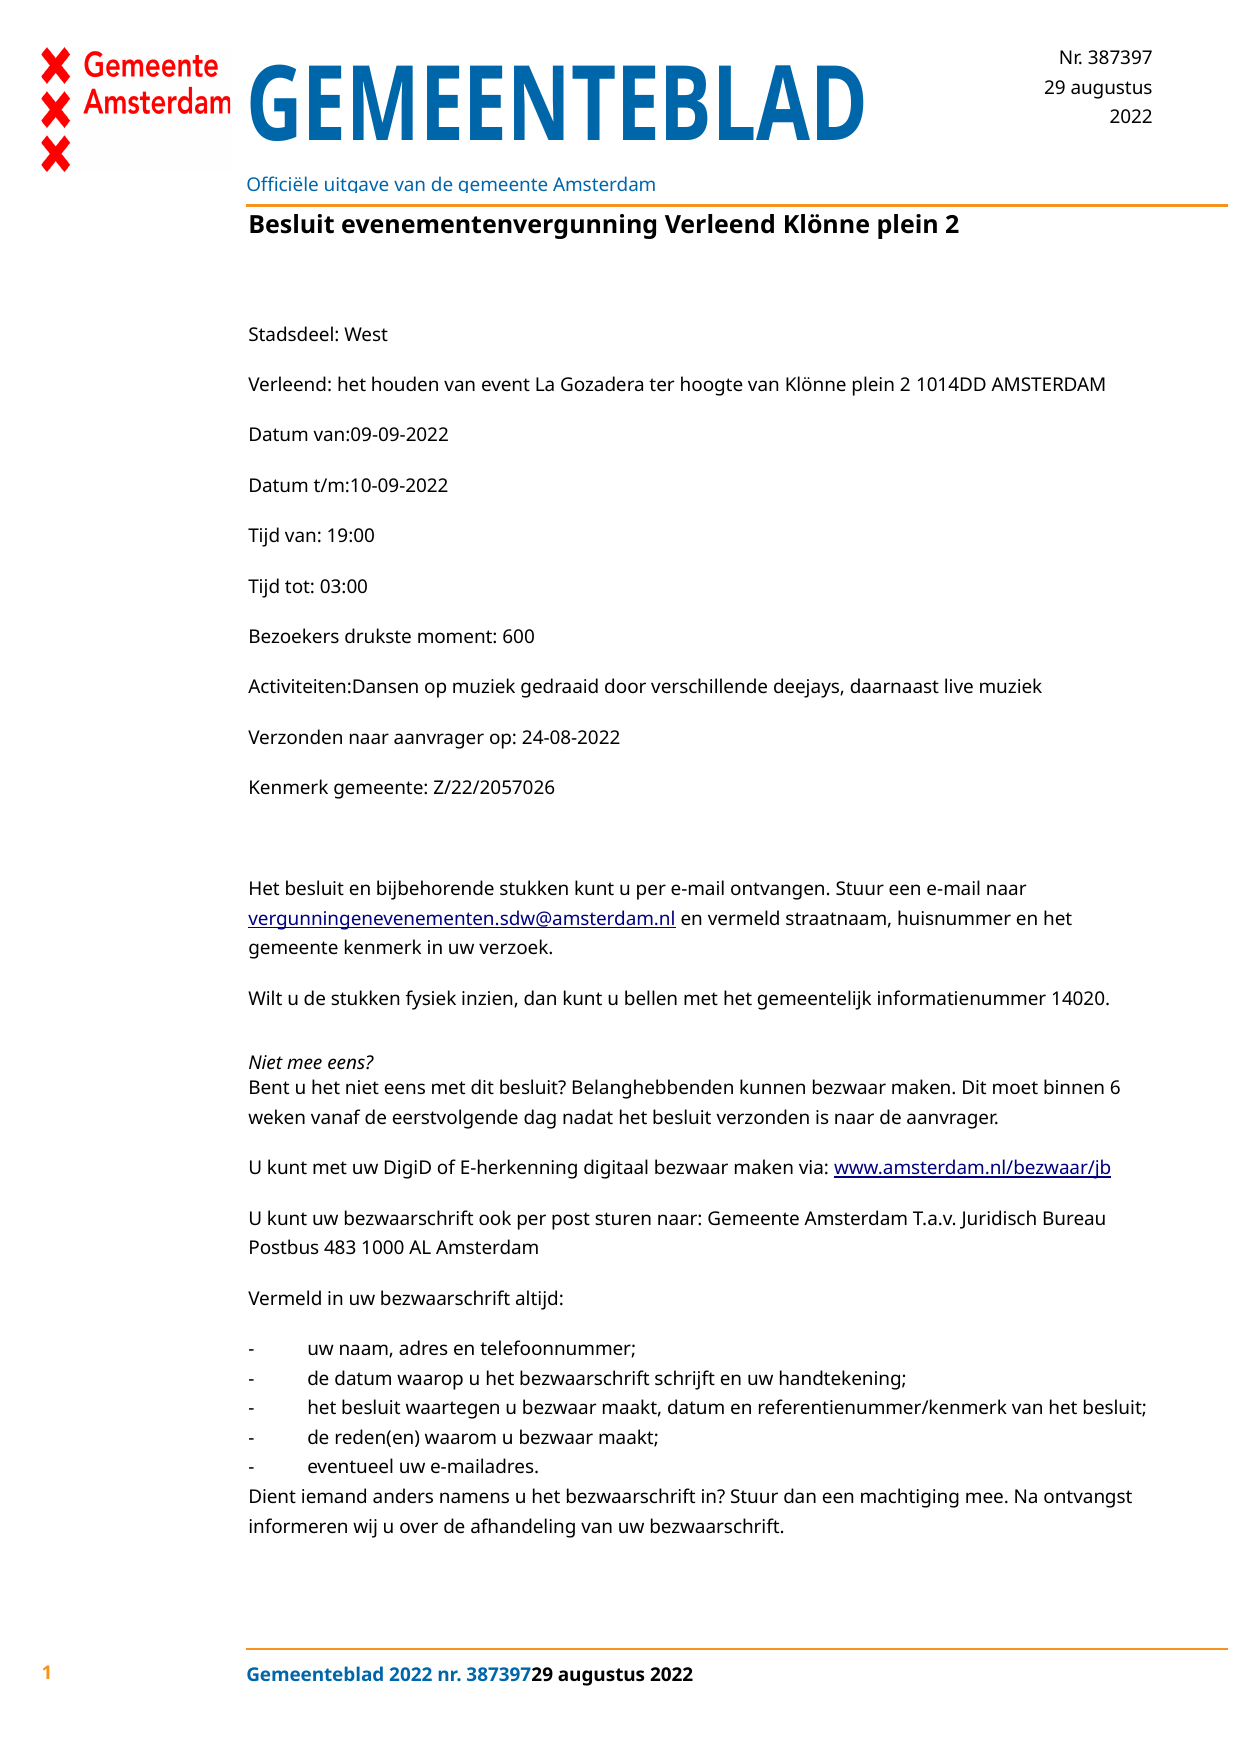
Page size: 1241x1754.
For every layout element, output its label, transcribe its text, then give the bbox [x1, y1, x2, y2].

text Bezoekers drukste moment: 600 [248, 623, 1152, 649]
text Besluit evenementenvergunning Verleend Klönne plein 2 [248, 207, 1152, 241]
list uw naam, adres en telefoonnummer; [248, 1335, 1152, 1361]
text Wilt u de stukken fysiek inzien, dan kunt u bellen met het gemeentelijk informatienummer 14020. [248, 985, 1152, 1011]
list eventueel uw e-mailadres. [248, 1454, 1152, 1479]
text Het besluit en bijbehorende stukken kunt u per e-mail ontvangen. Stuur een e-mail naar vergunningenevenementen.sdw@amsterdam.nl en vermeld straatnaam, huisnummer en het gemeente kenmerk in uw verzoek. [248, 875, 1152, 960]
text Tijd tot: 03:00 [248, 573, 1152, 598]
text Bent u het niet eens met dit besluit? Belanghebbenden kunnen bezwaar maken. Dit moet binnen 6 weken vanaf de eerstvolgende dag nadat het besluit verzonden is naar de aanvrager. [248, 1074, 1152, 1130]
text Kenmerk gemeente: Z/22/2057026 [248, 774, 1152, 800]
text Stadsdeel: West [248, 321, 1152, 346]
text Verleend: het houden van event La Gozadera ter hoogte van Klönne plein 2 1014DD AMSTERDAM [248, 371, 1152, 397]
list de reden(en) waarom u bezwaar maakt; [248, 1424, 1152, 1450]
list het besluit waartegen u bezwaar maakt, datum en referentienummer/kenmerk van het besluit; [248, 1394, 1152, 1420]
text Verzonden naar aanvrager op: 24-08-2022 [248, 724, 1152, 750]
list de datum waarop u het bezwaarschrift schrijft en uw handtekening; [248, 1365, 1152, 1391]
text Datum t/m:10-09-2022 [248, 472, 1152, 498]
text Niet mee eens? [248, 1049, 1152, 1074]
text U kunt met uw DigiD of E-herkenning digitaal bezwaar maken via: www.amsterdam.nl/bezwaar/jb [248, 1154, 1152, 1180]
text Tijd van: 19:00 [248, 522, 1152, 548]
text U kunt uw bezwaarschrift ook per post sturen naar: Gemeente Amsterdam T.a.v. Juridisch Bureau Postbus 483 1000 AL Amsterdam [248, 1205, 1152, 1260]
text Datum van:09-09-2022 [248, 422, 1152, 447]
picture [41, 47, 231, 172]
text Vermeld in uw bezwaarschrift altijd: [248, 1285, 1152, 1311]
text Dient iemand anders namens u het bezwaarschrift in? Stuur dan een machtiging mee. Na ontvangst informeren wij u over de afhandeling van uw bezwaarschrift. [248, 1483, 1152, 1539]
text Activiteiten:Dansen op muziek gedraaid door verschillende deejays, daarnaast live muziek [248, 674, 1152, 699]
